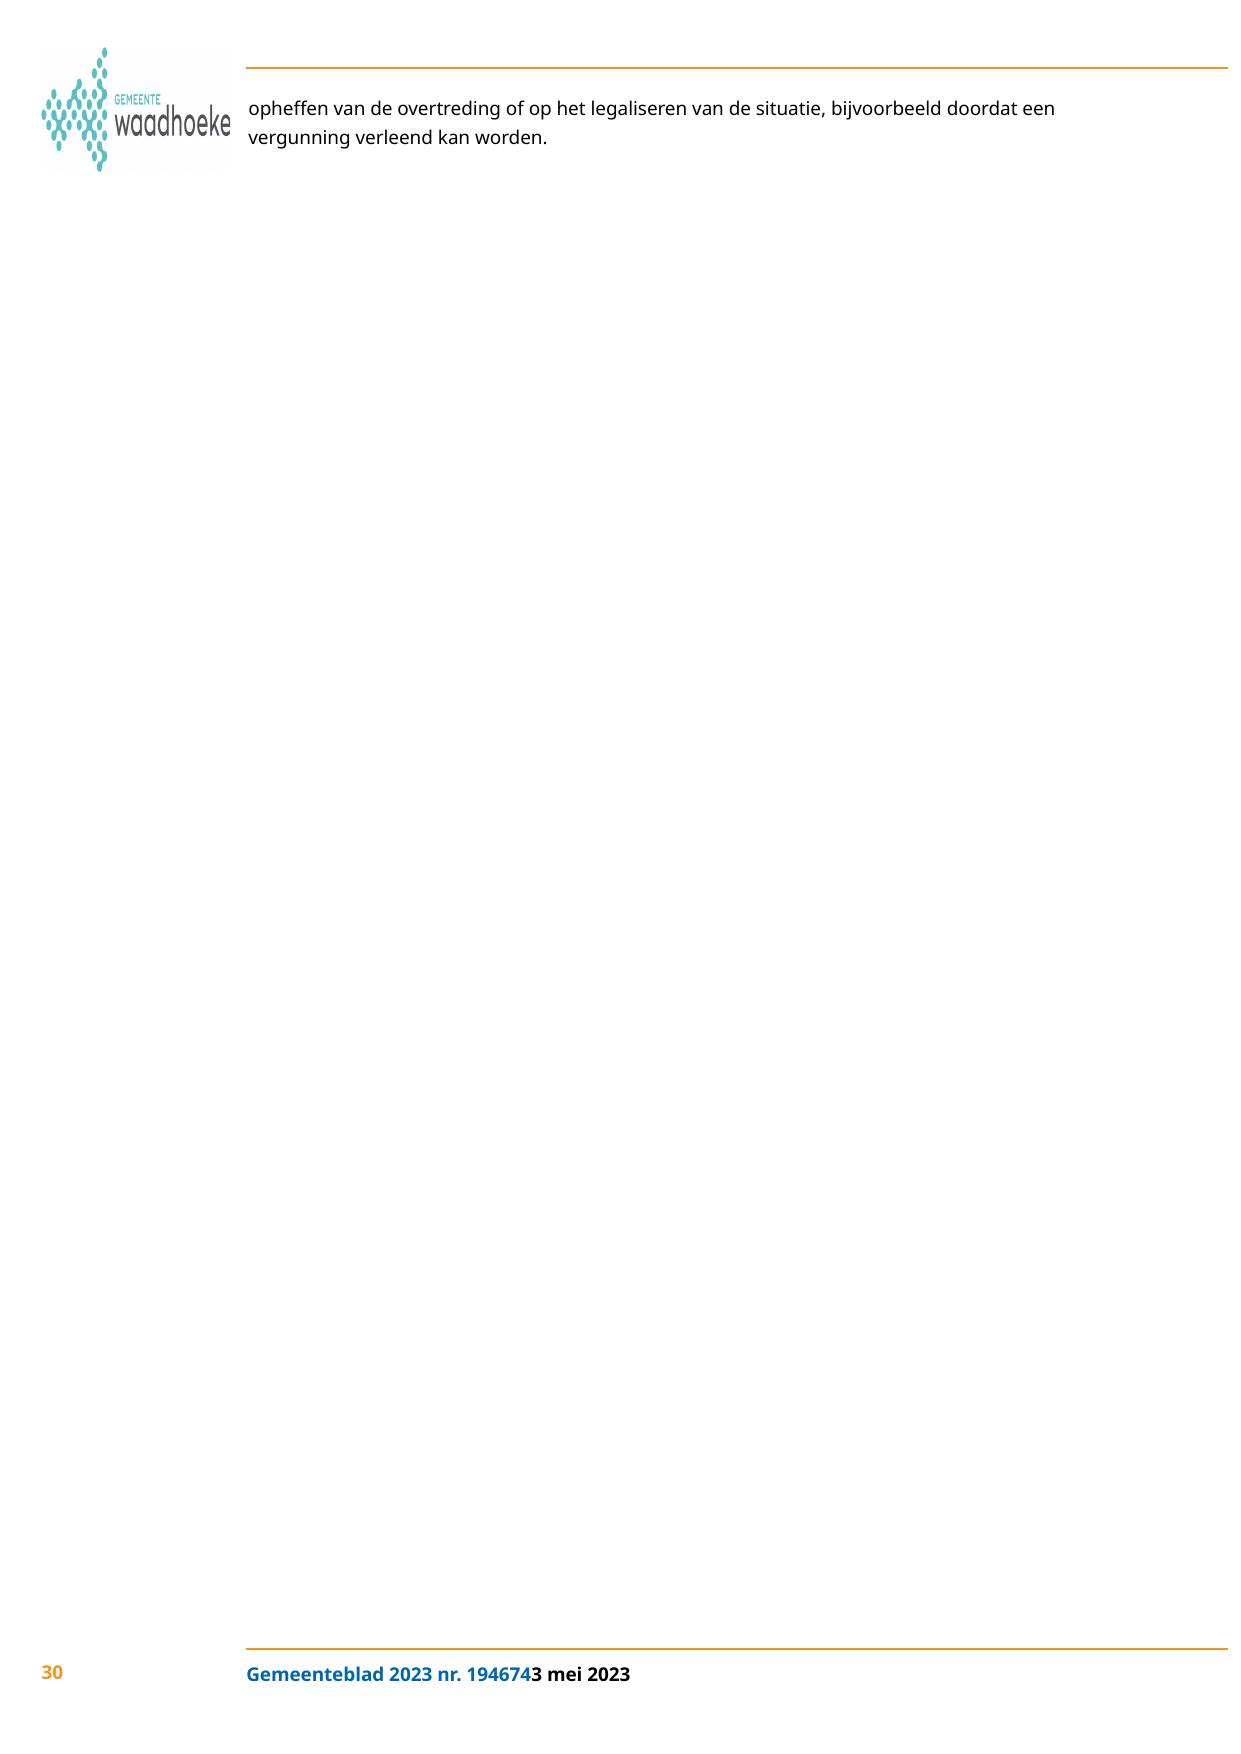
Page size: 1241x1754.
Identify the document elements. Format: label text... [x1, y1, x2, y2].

picture [41, 47, 231, 172]
text opheffen van de overtreding of op het legaliseren van de situatie, bijvoorbeeld doordat een vergunning verleend kan worden. [248, 95, 1152, 150]
